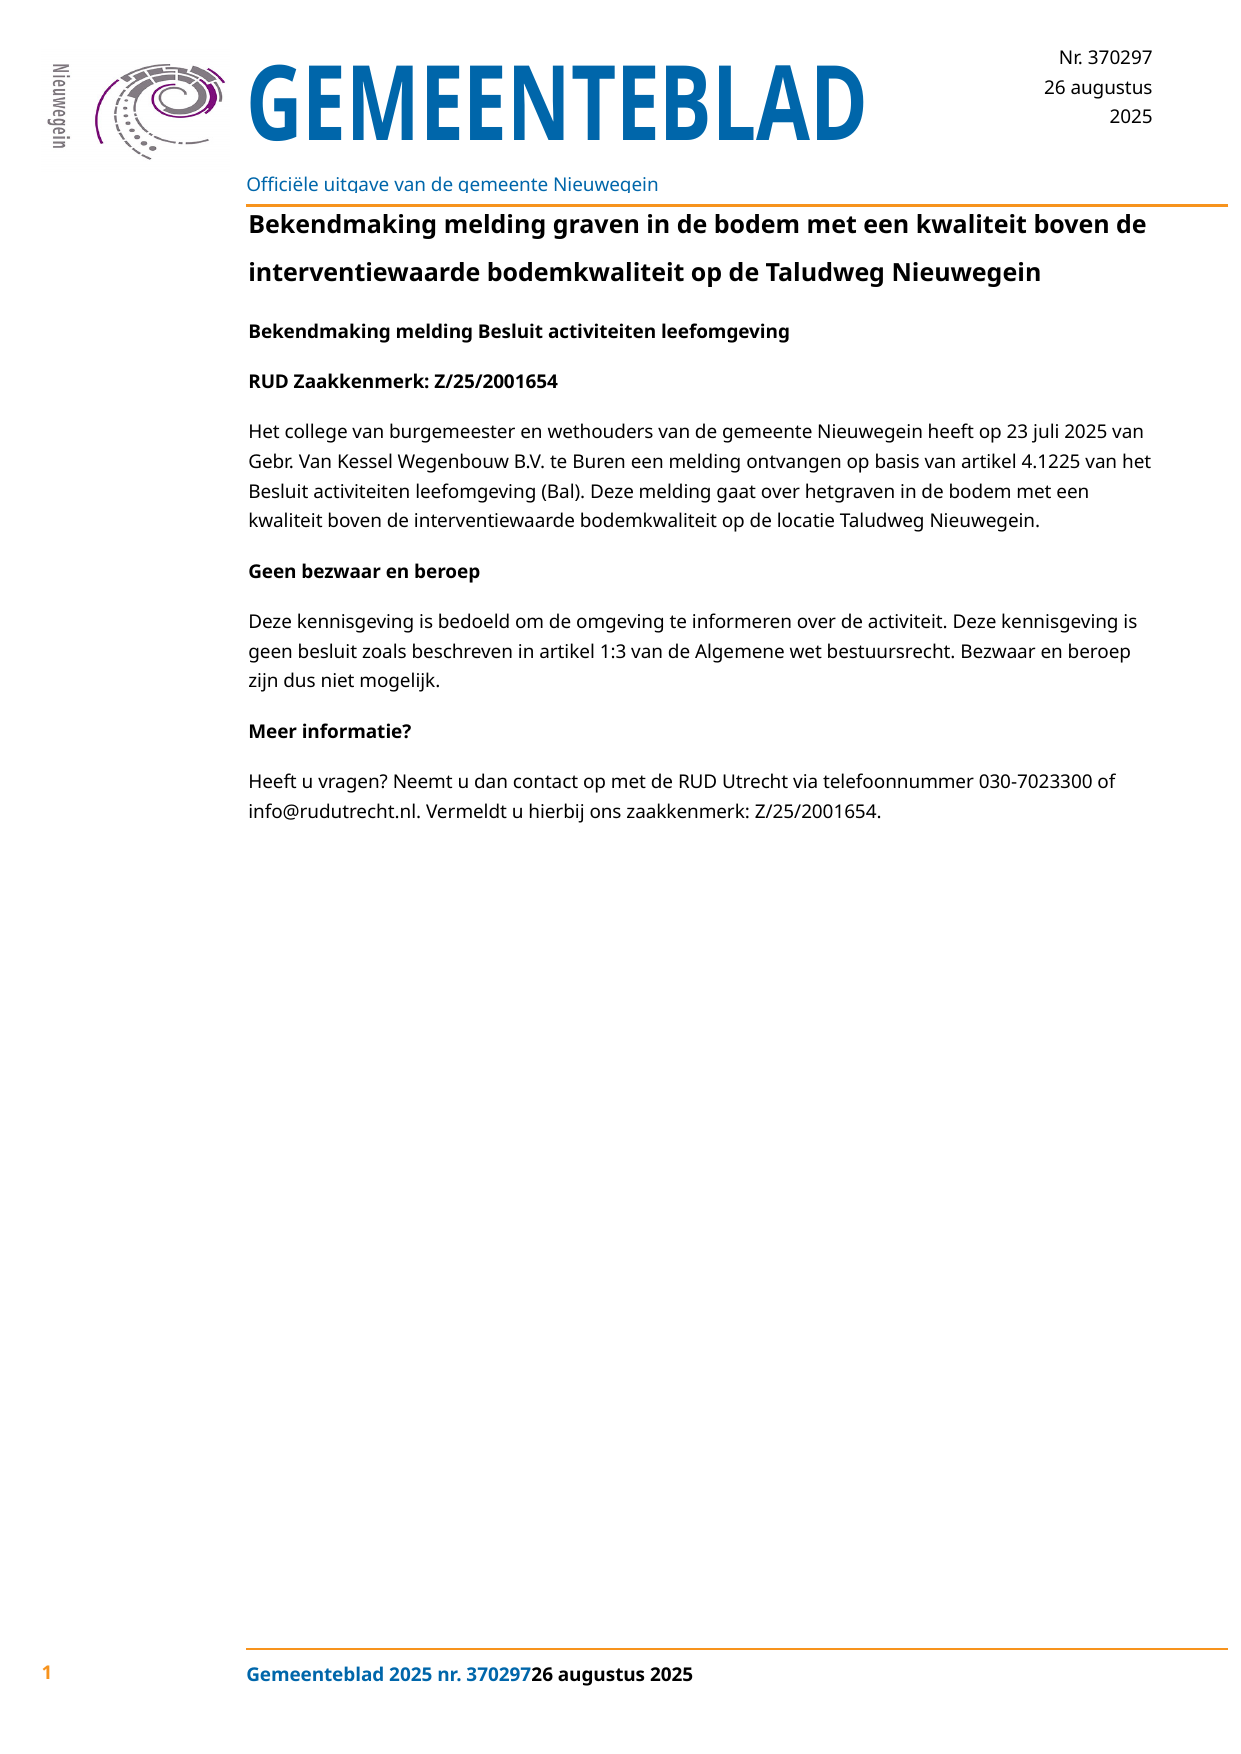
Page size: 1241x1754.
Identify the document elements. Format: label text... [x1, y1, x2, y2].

text Heeft u vragen? Neemt u dan contact op met de RUD Utrecht via telefoonnummer 030-7023300 of info@rudutrecht.nl. Vermeldt u hierbij ons zaakkenmerk: Z/25/2001654. [248, 768, 1152, 824]
text Het college van burgemeester en wethouders van de gemeente Nieuwegein heeft op 23 juli 2025 van Gebr. Van Kessel Wegenbouw B.V. te Buren een melding ontvangen op basis van artikel 4.1225 van het Besluit activiteiten leefomgeving (Bal). Deze melding gaat over hetgraven in de bodem met een kwaliteit boven de interventiewaarde bodemkwaliteit op de locatie Taludweg Nieuwegein. [248, 419, 1152, 533]
picture [41, 47, 231, 172]
text Geen bezwaar en beroep [248, 558, 1152, 584]
text Meer informatie? [248, 718, 1152, 744]
text Bekendmaking melding graven in de bodem met een kwaliteit boven de interventiewaarde bodemkwaliteit op de Taludweg Nieuwegein [248, 207, 1152, 288]
text RUD Zaakkenmerk: Z/25/2001654 [248, 368, 1152, 394]
text Bekendmaking melding Besluit activiteiten leefomgeving [248, 318, 1152, 344]
text Deze kennisgeving is bedoeld om de omgeving te informeren over de activiteit. Deze kennisgeving is geen besluit zoals beschreven in artikel 1:3 van de Algemene wet bestuursrecht. Bezwaar en beroep zijn dus niet mogelijk. [248, 608, 1152, 693]
